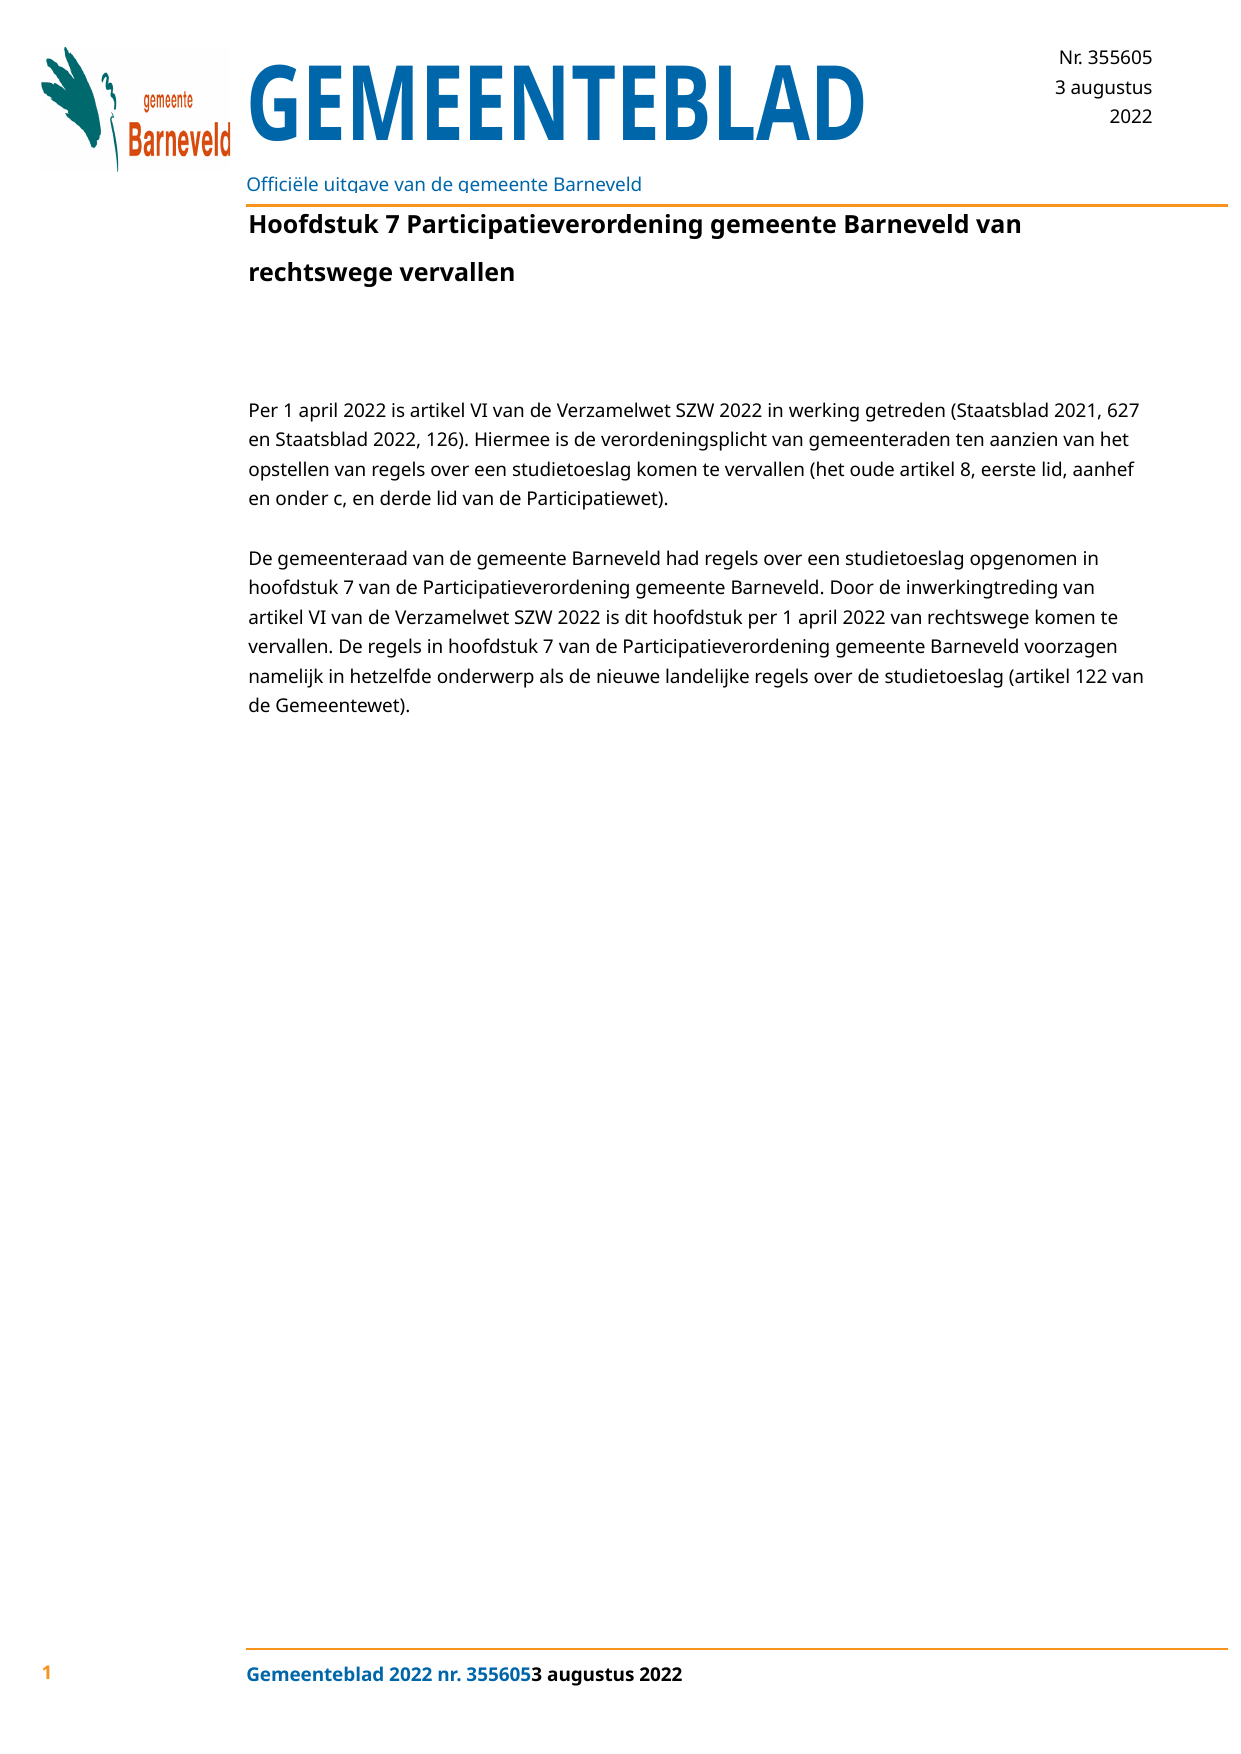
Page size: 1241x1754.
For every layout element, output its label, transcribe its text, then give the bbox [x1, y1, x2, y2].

picture [41, 47, 231, 172]
text Per 1 april 2022 is artikel VI van de Verzamelwet SZW 2022 in werking getreden (Staatsblad 2021, 627 en Staatsblad 2022, 126). Hiermee is de verordeningsplicht van gemeenteraden ten aanzien van het opstellen van regels over een studietoeslag komen te vervallen (het oude artikel 8, eerste lid, aanhef en onder c, en derde lid van de Participatiewet). [248, 397, 1152, 511]
text Hoofdstuk 7 Participatieverordening gemeente Barneveld van rechtswege vervallen [248, 207, 1152, 288]
text De gemeenteraad van de gemeente Barneveld had regels over een studietoeslag opgenomen in hoofdstuk 7 van de Participatieverordening gemeente Barneveld. Door de inwerkingtreding van artikel VI van de Verzamelwet SZW 2022 is dit hoofdstuk per 1 april 2022 van rechtswege komen te vervallen. De regels in hoofdstuk 7 van de Participatieverordening gemeente Barneveld voorzagen namelijk in hetzelfde onderwerp als de nieuwe landelijke regels over de studietoeslag (artikel 122 van de Gemeentewet). [248, 545, 1152, 718]
